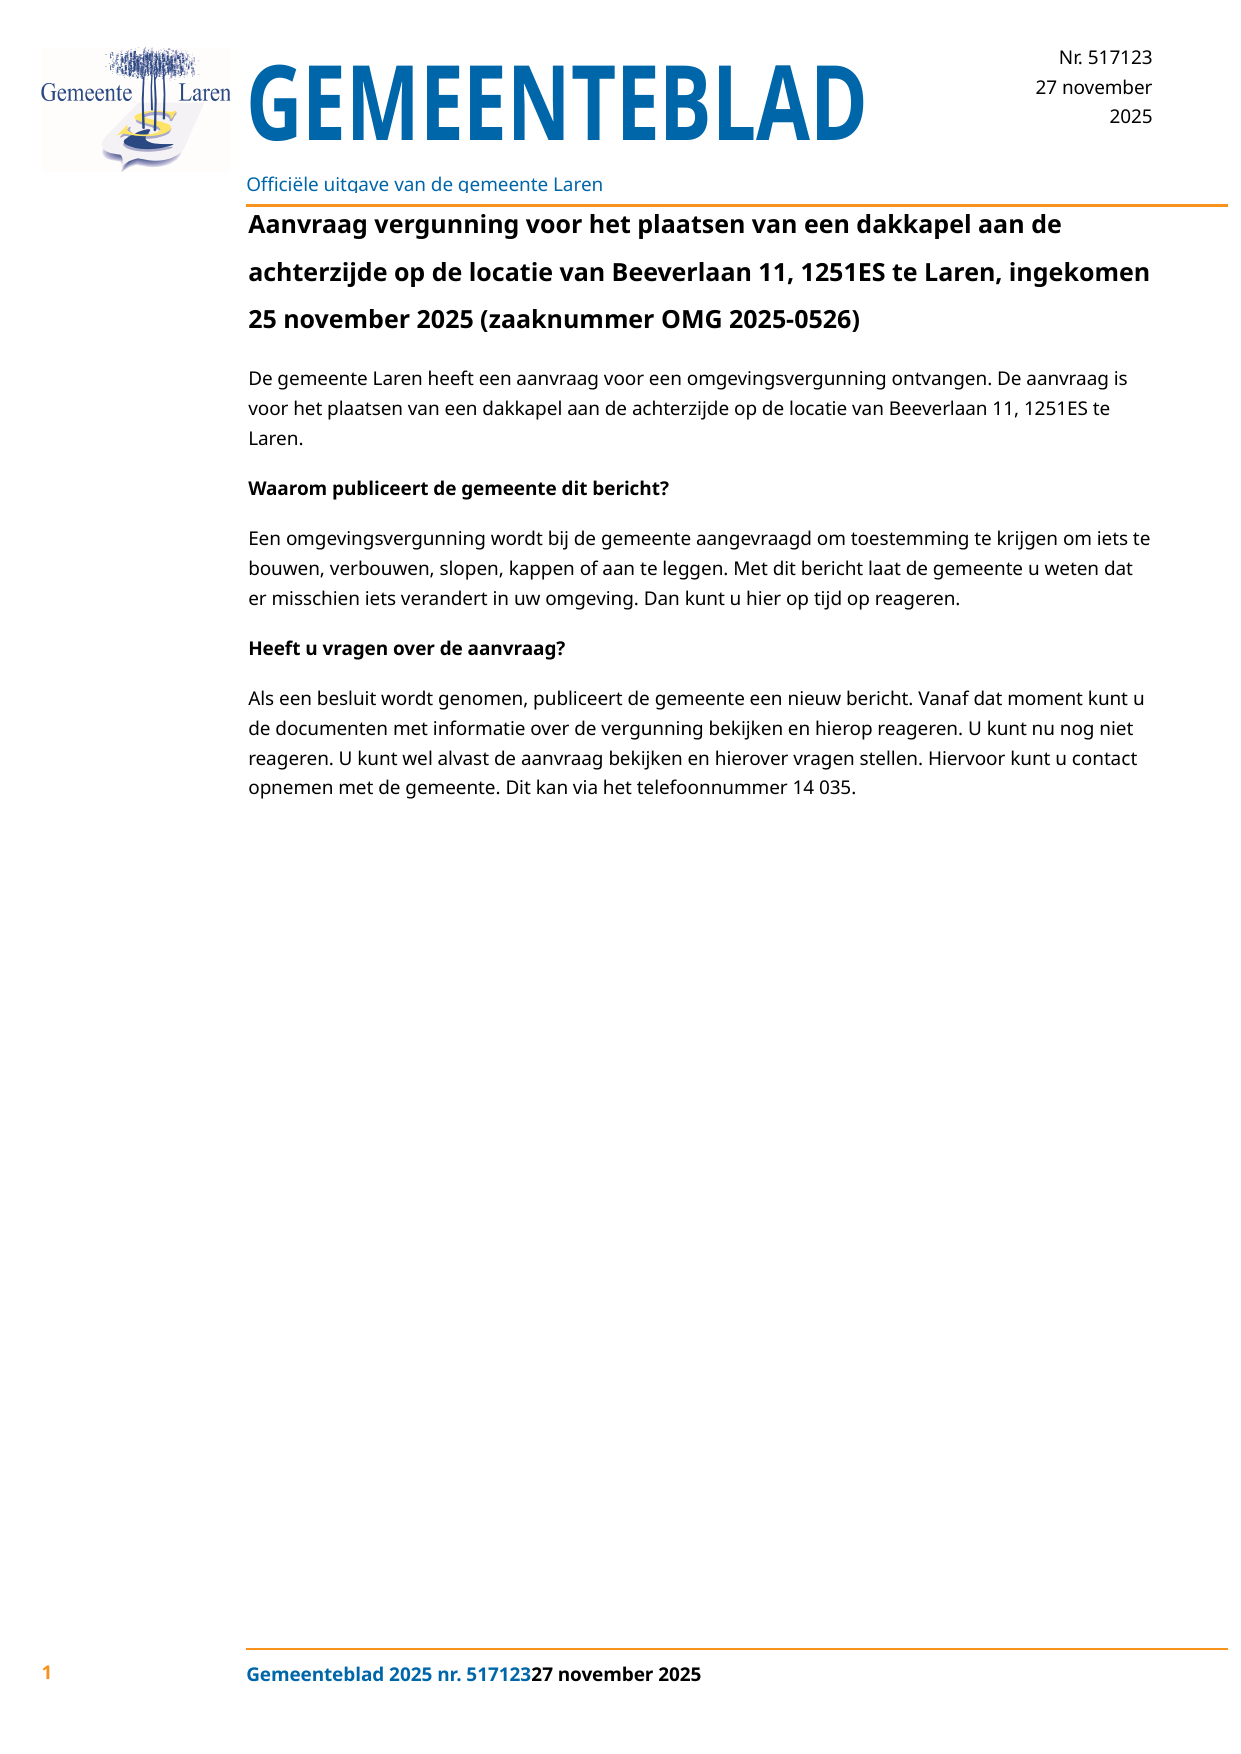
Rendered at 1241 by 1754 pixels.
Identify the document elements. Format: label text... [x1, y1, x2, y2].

text De gemeente Laren heeft een aanvraag voor een omgevingsvergunning ontvangen. De aanvraag is voor het plaatsen van een dakkapel aan de achterzijde op de locatie van Beeverlaan 11, 1251ES te Laren. [248, 366, 1152, 450]
text Aanvraag vergunning voor het plaatsen van een dakkapel aan de achterzijde op de locatie van Beeverlaan 11, 1251ES te Laren, ingekomen 25 november 2025 (zaaknummer OMG 2025-0526) [248, 207, 1152, 336]
text Als een besluit wordt genomen, publiceert de gemeente een nieuw bericht. Vanaf dat moment kunt u de documenten met informatie over de vergunning bekijken en hierop reageren. U kunt nu nog niet reageren. U kunt wel alvast de aanvraag bekijken en hierover vragen stellen. Hiervoor kunt u contact opnemen met de gemeente. Dit kan via het telefoonnummer 14 035. [248, 686, 1152, 800]
text Waarom publiceert de gemeente dit bericht? [248, 475, 1152, 501]
picture [41, 47, 231, 172]
text Heeft u vragen over de aanvraag? [248, 635, 1152, 661]
text Een omgevingsvergunning wordt bij de gemeente aangevraagd om toestemming te krijgen om iets te bouwen, verbouwen, slopen, kappen of aan te leggen. Met dit bericht laat de gemeente u weten dat er misschien iets verandert in uw omgeving. Dan kunt u hier op tijd op reageren. [248, 526, 1152, 610]
